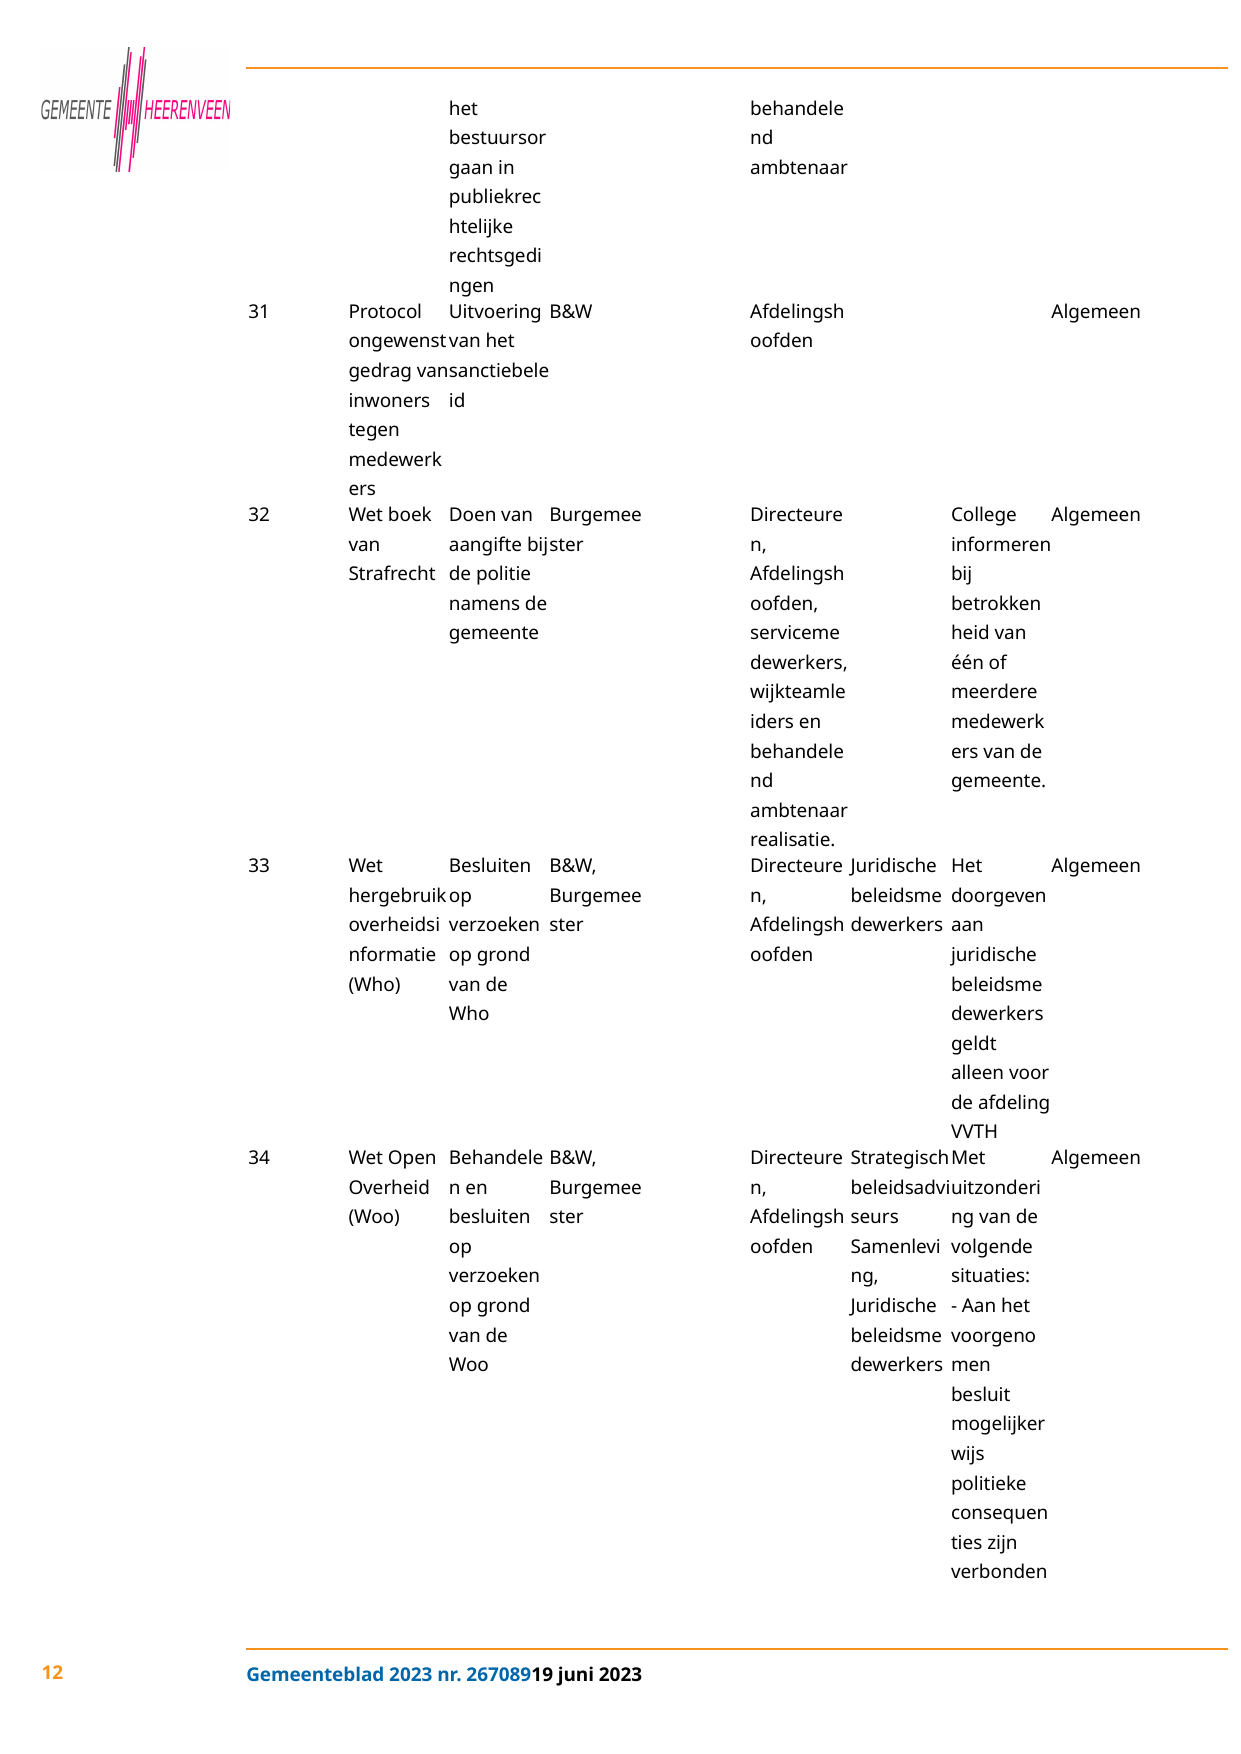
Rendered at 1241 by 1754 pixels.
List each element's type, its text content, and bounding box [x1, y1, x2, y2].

table_cell [650, 298, 750, 501]
table_cell [248, 95, 348, 298]
table_cell [1051, 95, 1152, 298]
table_cell [650, 95, 750, 298]
picture [41, 47, 231, 172]
table_cell [549, 95, 649, 298]
table_cell [650, 1144, 750, 1584]
table_cell [850, 298, 951, 501]
table_cell B&W, Burgemeester [549, 1144, 649, 1584]
table_cell 33 [248, 853, 348, 1144]
table_cell 32 [248, 501, 348, 852]
table_cell Behandelen en besluiten op verzoeken op grond van de Woo [449, 1144, 549, 1584]
table_cell Directeuren, Afdelingshoofden [750, 853, 850, 1144]
table_cell College informeren bij betrokkenheid van één of meerdere medewerkers van de gemeente. [951, 501, 1051, 852]
table_cell Wet Open Overheid (Woo) [348, 1144, 449, 1584]
table_cell Algemeen [1051, 501, 1152, 852]
table_cell [951, 298, 1051, 501]
table_cell het bestuursorgaan in publiekrechtelijke rechtsgedingen [449, 95, 549, 298]
table_cell Wet boek van Strafrecht [348, 501, 449, 852]
table_cell [850, 501, 951, 852]
table_cell Besluiten op verzoeken op grond van de Who [449, 853, 549, 1144]
table_cell Burgemeester [549, 501, 649, 852]
table_cell Afdelingshoofden [750, 298, 850, 501]
table_cell behandelend ambtenaar [750, 95, 850, 298]
table_cell Met uitzondering van de volgende situaties: - Aan het voorgenomen besluit mogelijkerwijs politieke consequenties zijn verbonden [951, 1144, 1051, 1584]
table_cell Strategisch beleidsadviseurs Samenleving, Juridische beleidsmedewerkers [850, 1144, 951, 1584]
table_cell Algemeen [1051, 298, 1152, 501]
table_cell Algemeen [1051, 1144, 1152, 1584]
table_cell [951, 95, 1051, 298]
table_cell Directeuren, Afdelingshoofden, servicemedewerkers, wijkteamleiders en behandelend ambtenaar realisatie. [750, 501, 850, 852]
table_cell [348, 95, 449, 298]
table_cell 31 [248, 298, 348, 501]
table_cell Algemeen [1051, 853, 1152, 1144]
table_cell Doen van aangifte bij de politie namens de gemeente [449, 501, 549, 852]
table_cell Directeuren, Afdelingshoofden [750, 1144, 850, 1584]
table_cell Het doorgeven aan juridische beleidsmedewerkers geldt alleen voor de afdeling VVTH [951, 853, 1051, 1144]
table_cell Wet hergebruik overheidsinformatie (Who) [348, 853, 449, 1144]
table_cell 34 [248, 1144, 348, 1584]
table_cell [850, 95, 951, 298]
table_cell Juridische beleidsmedewerkers [850, 853, 951, 1144]
table_cell [650, 501, 750, 852]
table_cell Protocol ongewenst gedrag van inwoners tegen medewerkers [348, 298, 449, 501]
table_cell [650, 853, 750, 1144]
table_cell B&W [549, 298, 649, 501]
table_cell Uitvoering van het sanctiebeleid [449, 298, 549, 501]
table_cell B&W, Burgemeester [549, 853, 649, 1144]
